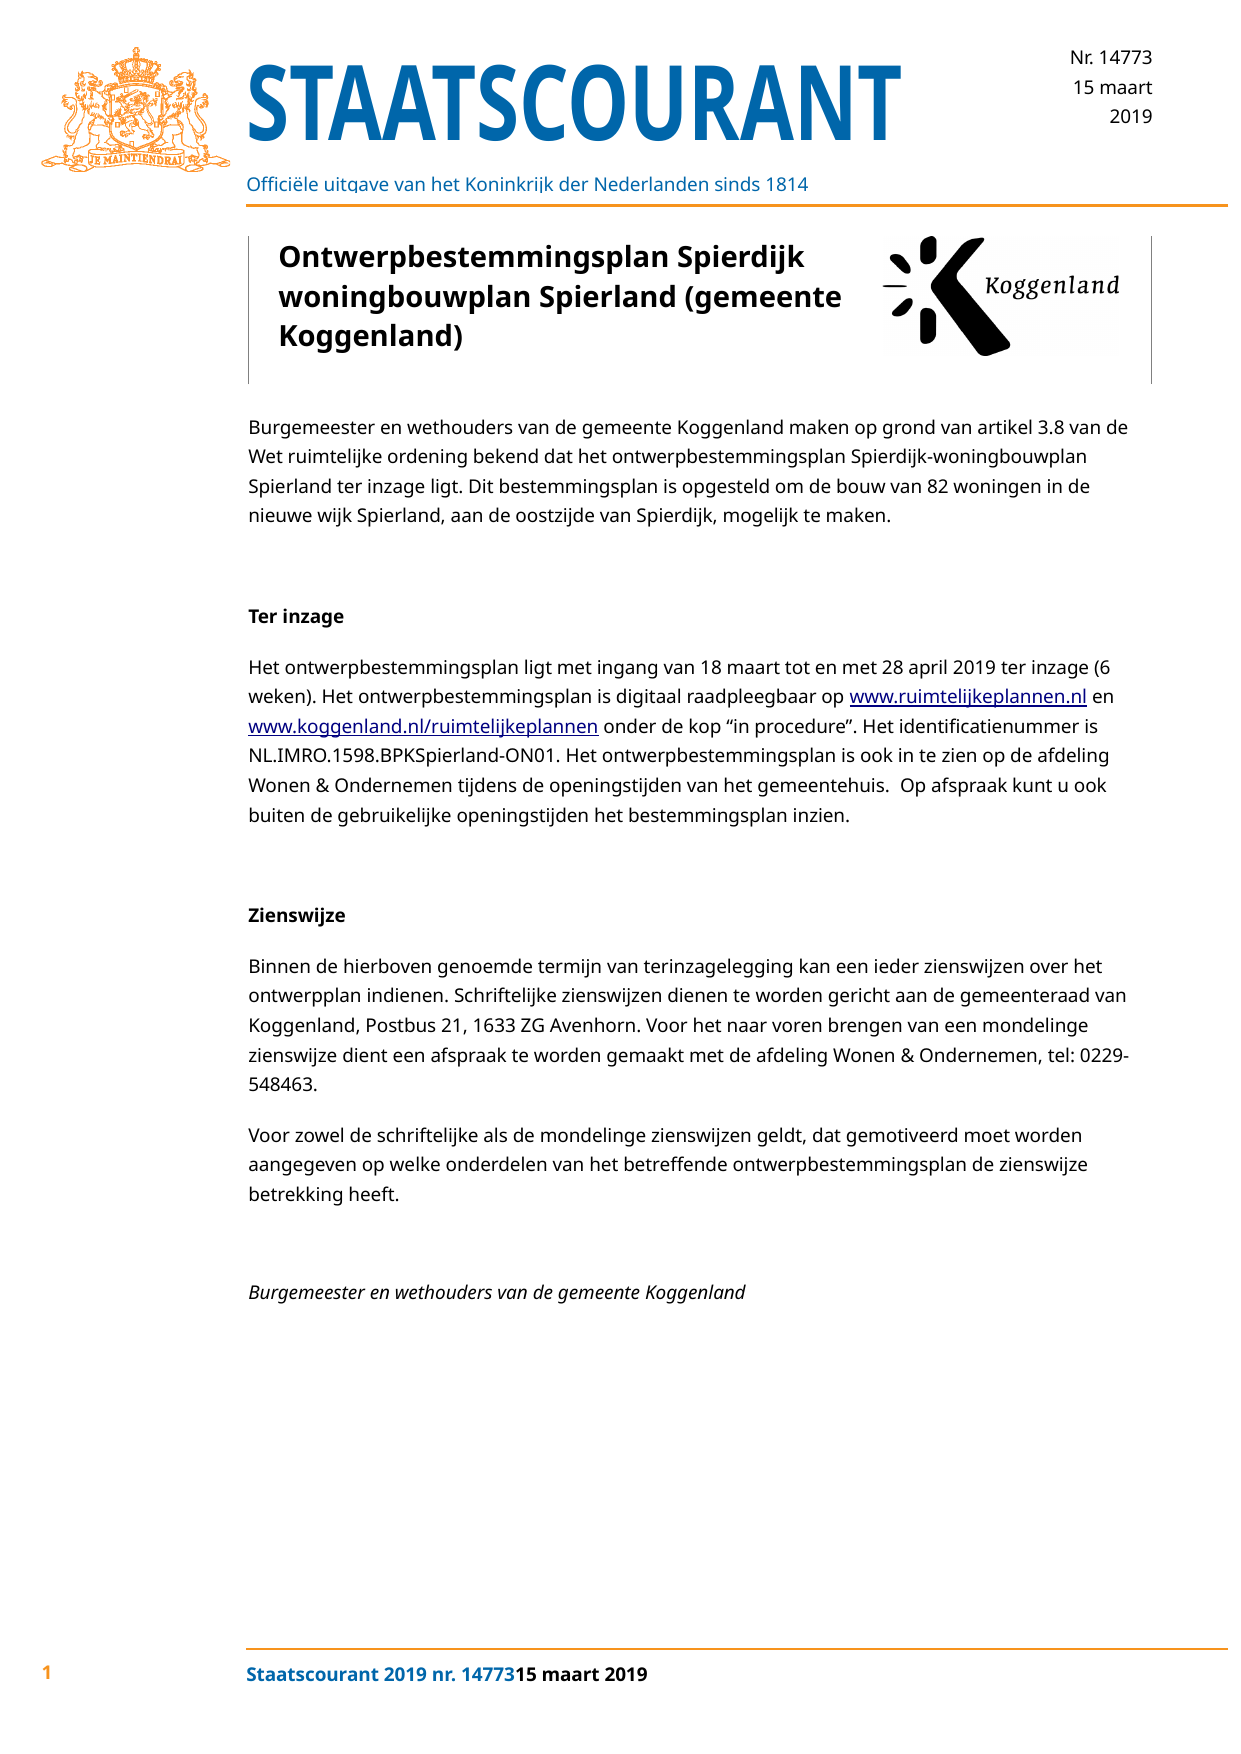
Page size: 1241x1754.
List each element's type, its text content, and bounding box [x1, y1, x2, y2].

text Ter inzage [248, 603, 1152, 629]
picture [41, 47, 231, 172]
table_header [850, 236, 1151, 384]
text Het ontwerpbestemmingsplan ligt met ingang van 18 maart tot en met 28 april 2019 ter inzage (6 weken). Het ontwerpbestemmingsplan is digitaal raadpleegbaar op www.ruimtelijkeplannen.nl en www.koggenland.nl/ruimtelijkeplannen onder de kop “in procedure”. Het identificatienummer is NL.IMRO.1598.BPKSpierland-ON01. Het ontwerpbestemmingsplan is ook in te zien op de afdeling Wonen & Ondernemen tijdens de openingstijden van het gemeentehuis. Op afspraak kunt u ook buiten de gebruikelijke openingstijden het bestemmingsplan inzien. [248, 654, 1152, 828]
text Zienswijze [248, 903, 1152, 928]
text Binnen de hierboven genoemde termijn van terinzagelegging kan een ieder zienswijzen over het ontwerpplan indienen. Schriftelijke zienswijzen dienen te worden gericht aan de gemeenteraad van Koggenland, Postbus 21, 1633 ZG Avenhorn. Voor het naar voren brengen van een mondelinge zienswijze dient een afspraak te worden gemaakt met de afdeling Wonen & Ondernemen, tel: 0229-548463. [248, 953, 1152, 1097]
table_header Ontwerpbestemmingsplan Spierdijk woningbouwplan Spierland (gemeente Koggenland) [249, 236, 850, 384]
text Burgemeester en wethouders van de gemeente Koggenland maken op grond van artikel 3.8 van de Wet ruimtelijke ordening bekend dat het ontwerpbestemmingsplan Spierdijk-woningbouwplan Spierland ter inzage ligt. Dit bestemmingsplan is opgesteld om de bouw van 82 woningen in de nieuwe wijk Spierland, aan de oostzijde van Spierdijk, mogelijk te maken. [248, 414, 1152, 528]
text Voor zowel de schriftelijke als de mondelinge zienswijzen geldt, dat gemotiveerd moet worden aangegeven op welke onderdelen van het betreffende ontwerpbestemmingsplan de zienswijze betrekking heeft. [248, 1122, 1152, 1207]
picture [882, 236, 1119, 356]
text Burgemeester en wethouders van de gemeente Koggenland [248, 1279, 1152, 1305]
